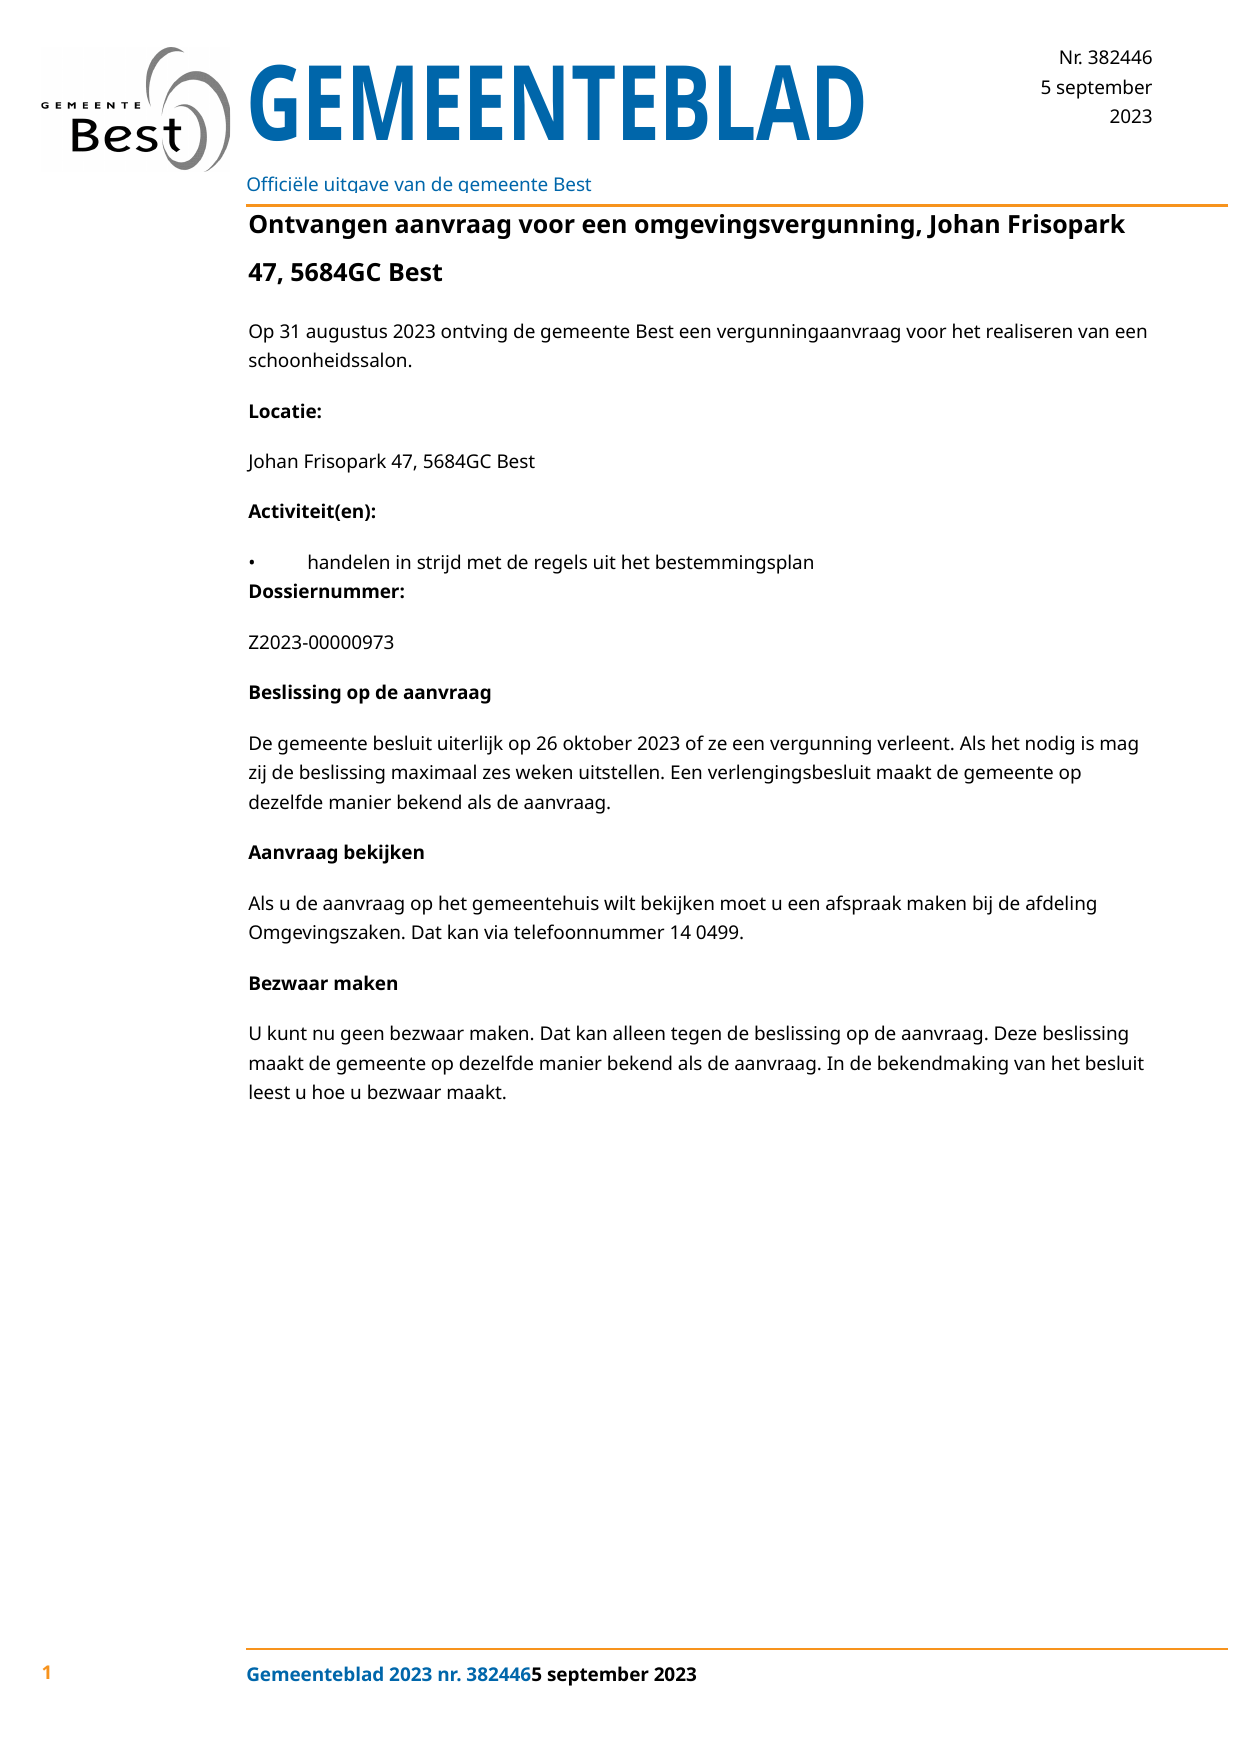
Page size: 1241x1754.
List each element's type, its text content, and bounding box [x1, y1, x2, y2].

text De gemeente besluit uiterlijk op 26 oktober 2023 of ze een vergunning verleent. Als het nodig is mag zij de beslissing maximaal zes weken uitstellen. Een verlengingsbesluit maakt de gemeente op dezelfde manier bekend als de aanvraag. [248, 730, 1152, 815]
text Bezwaar maken [248, 970, 1152, 996]
picture [41, 47, 231, 172]
text Ontvangen aanvraag voor een omgevingsvergunning, Johan Frisopark 47, 5684GC Best [248, 207, 1152, 288]
text Activiteit(en): [248, 499, 1152, 524]
text Als u de aanvraag op het gemeentehuis wilt bekijken moet u een afspraak maken bij de afdeling Omgevingszaken. Dat kan via telefoonnummer 14 0499. [248, 890, 1152, 945]
text U kunt nu geen bezwaar maken. Dat kan alleen tegen de beslissing op de aanvraag. Deze beslissing maakt de gemeente op dezelfde manier bekend als de aanvraag. In de bekendmaking van het besluit leest u hoe u bezwaar maakt. [248, 1020, 1152, 1105]
text Dossiernummer: [248, 579, 1152, 604]
list handelen in strijd met de regels uit het bestemmingsplan [248, 549, 1152, 575]
text Beslissing op de aanvraag [248, 679, 1152, 705]
text Op 31 augustus 2023 ontving de gemeente Best een vergunningaanvraag voor het realiseren van een schoonheidssalon. [248, 318, 1152, 373]
text Aanvraag bekijken [248, 839, 1152, 865]
text Johan Frisopark 47, 5684GC Best [248, 448, 1152, 474]
text Locatie: [248, 398, 1152, 424]
text Z2023-00000973 [248, 629, 1152, 655]
